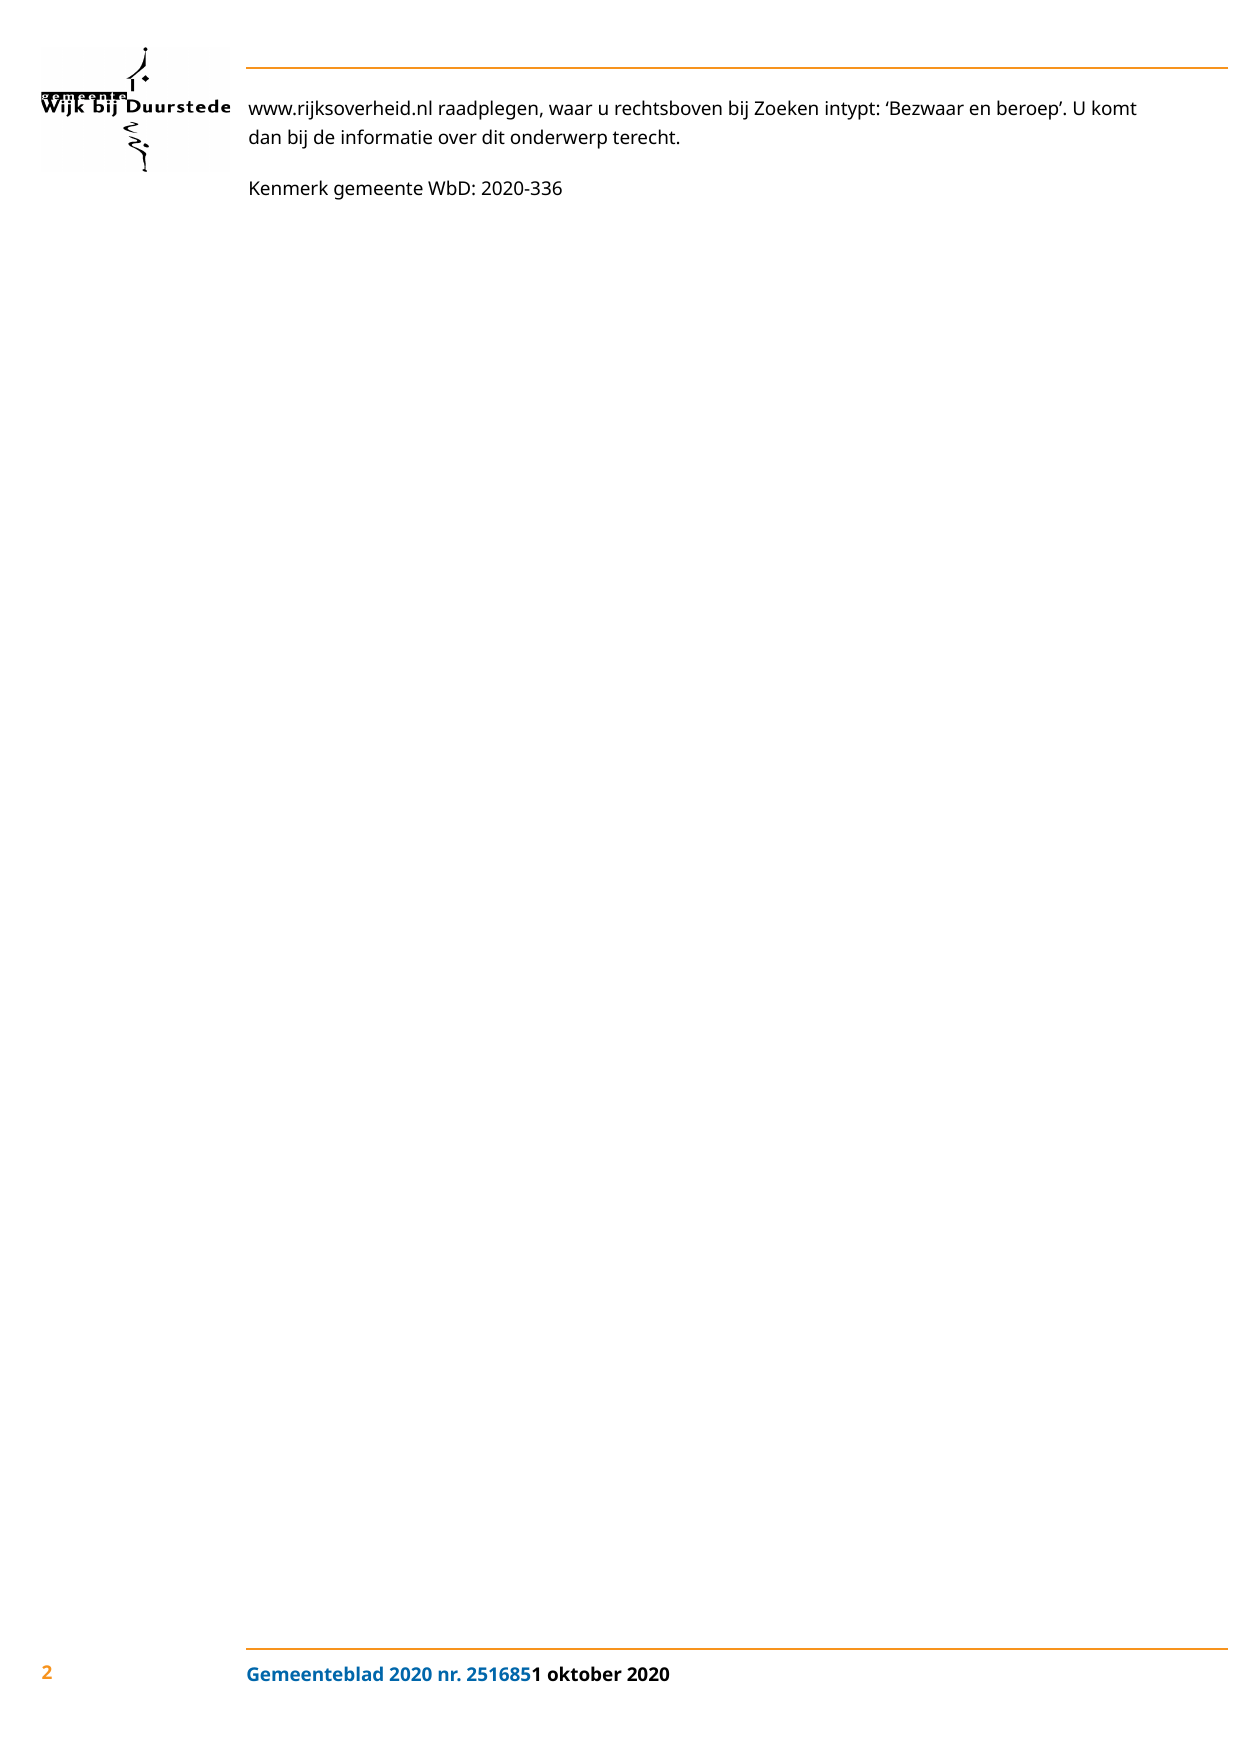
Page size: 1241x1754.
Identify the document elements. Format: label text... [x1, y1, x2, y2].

picture [41, 47, 231, 172]
text Kenmerk gemeente WbD: 2020-336 [248, 175, 1152, 201]
text www.rijksoverheid.nl raadplegen, waar u rechtsboven bij Zoeken intypt: ‘Bezwaar en beroep’. U komt dan bij de informatie over dit onderwerp terecht. [248, 95, 1152, 150]
